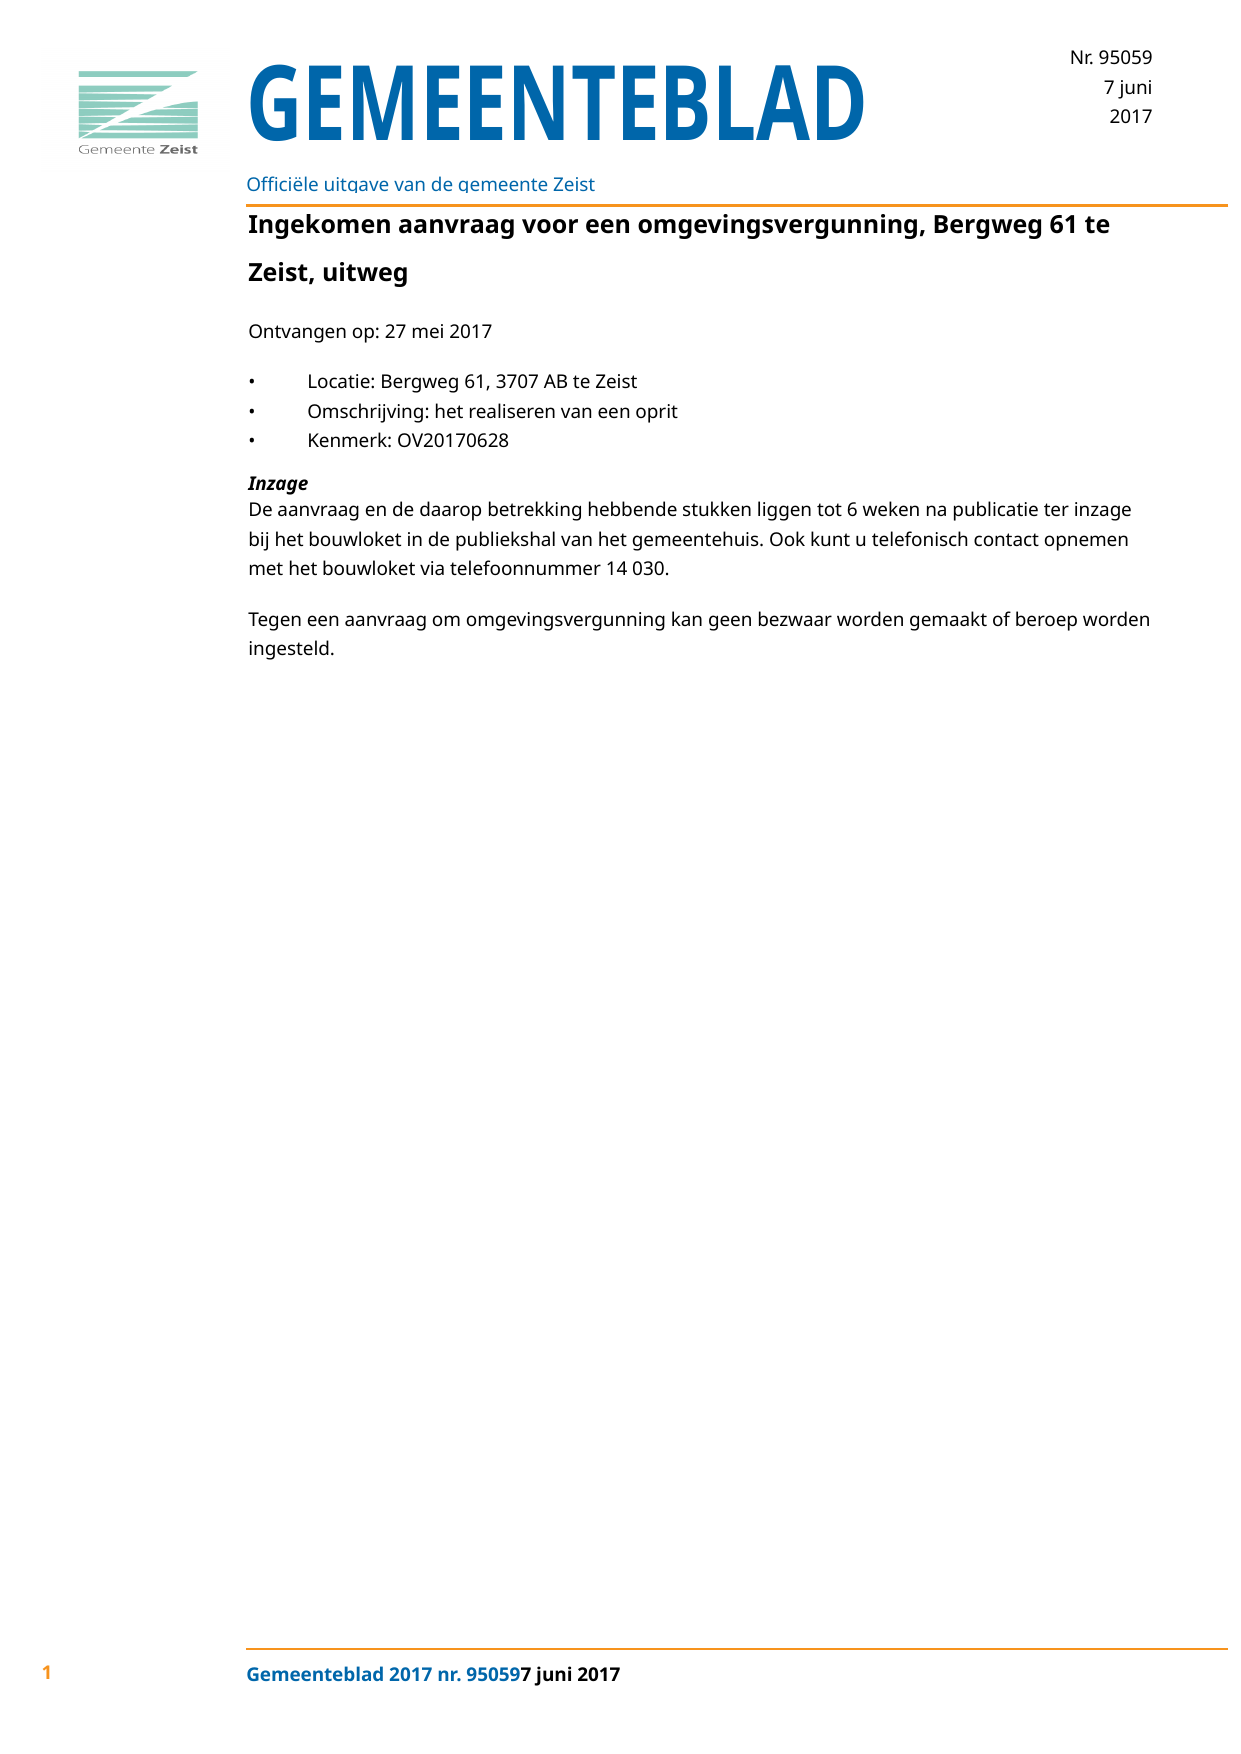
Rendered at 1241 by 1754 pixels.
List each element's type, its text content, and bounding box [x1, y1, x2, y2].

list Kenmerk: OV20170628 [248, 427, 1152, 453]
text Ingekomen aanvraag voor een omgevingsvergunning, Bergweg 61 te Zeist, uitweg [248, 207, 1152, 288]
picture [41, 47, 231, 172]
text Tegen een aanvraag om omgevingsvergunning kan geen bezwaar worden gemaakt of beroep worden ingesteld. [248, 606, 1152, 661]
text Inzage [248, 471, 1152, 496]
text Ontvangen op: 27 mei 2017 [248, 318, 1152, 344]
list Omschrijving: het realiseren van een oprit [248, 398, 1152, 424]
list Locatie: Bergweg 61, 3707 AB te Zeist [248, 368, 1152, 394]
text De aanvraag en de daarop betrekking hebbende stukken liggen tot 6 weken na publicatie ter inzage bij het bouwloket in de publiekshal van het gemeentehuis. Ook kunt u telefonisch contact opnemen met het bouwloket via telefoonnummer 14 030. [248, 496, 1152, 581]
